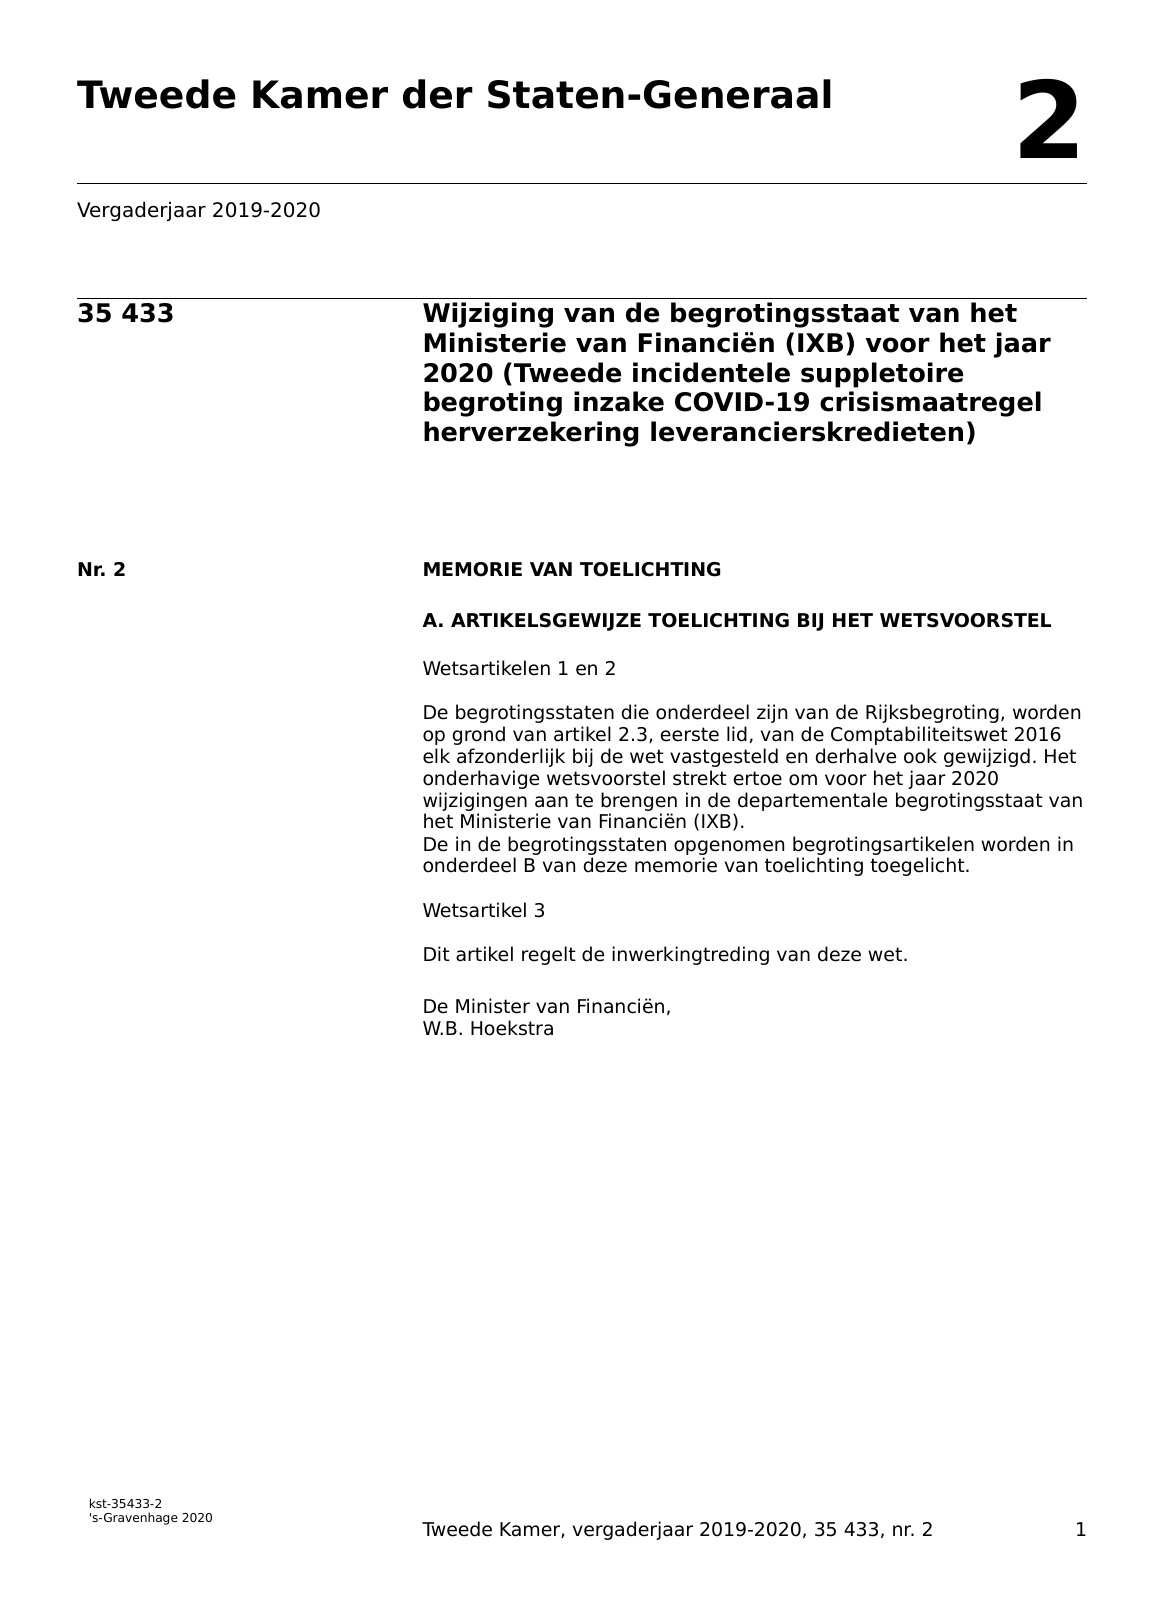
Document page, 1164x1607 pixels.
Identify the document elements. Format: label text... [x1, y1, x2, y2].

table_header 2 [886, 59, 1087, 183]
text De begrotingsstaten die onderdeel zijn van de Rijksbegroting, worden op grond van artikel 2.3, eerste lid, van de Comptabiliteitswet 2016 elk afzonderlijk bij de wet vastgesteld en derhalve ook gewijzigd. Het onderhavige wetsvoorstel strekt ertoe om voor het jaar 2020 wijzigingen aan te brengen in de departementale begrotingsstaat van het Ministerie van Financiën (IXB). [422, 702, 1087, 833]
subtitle Nr. 2 MEMORIE VAN TOELICHTING [77, 558, 1087, 580]
text kst-35433-2 [88, 1497, 323, 1511]
table_cell Vergaderjaar 2019-2020 [77, 184, 1087, 298]
subtitle Wetsartikel 3 [422, 899, 1087, 922]
subtitle Wetsartikelen 1 en 2 [422, 657, 1087, 679]
subtitle 35 433 Wijziging van de begrotingsstaat van het Ministerie van Financiën (IXB) voor het jaar 2020 (Tweede incidentele suppletoire begroting inzake COVID-19 crisismaatregel herverzekering leverancierskredieten) [77, 299, 1087, 447]
table_header Tweede Kamer der Staten-Generaal [77, 59, 886, 183]
text 's-Gravenhage 2020 [88, 1511, 323, 1525]
text De Minister van Financiën, W.B. Hoekstra [422, 996, 1087, 1040]
subtitle A. ARTIKELSGEWIJZE TOELICHTING BIJ HET WETSVOORSTEL [422, 610, 1087, 632]
text Dit artikel regelt de inwerkingtreding van deze wet. [422, 944, 1087, 966]
text De in de begrotingsstaten opgenomen begrotingsartikelen worden in onderdeel B van deze memorie van toelichting toegelicht. [422, 833, 1087, 877]
